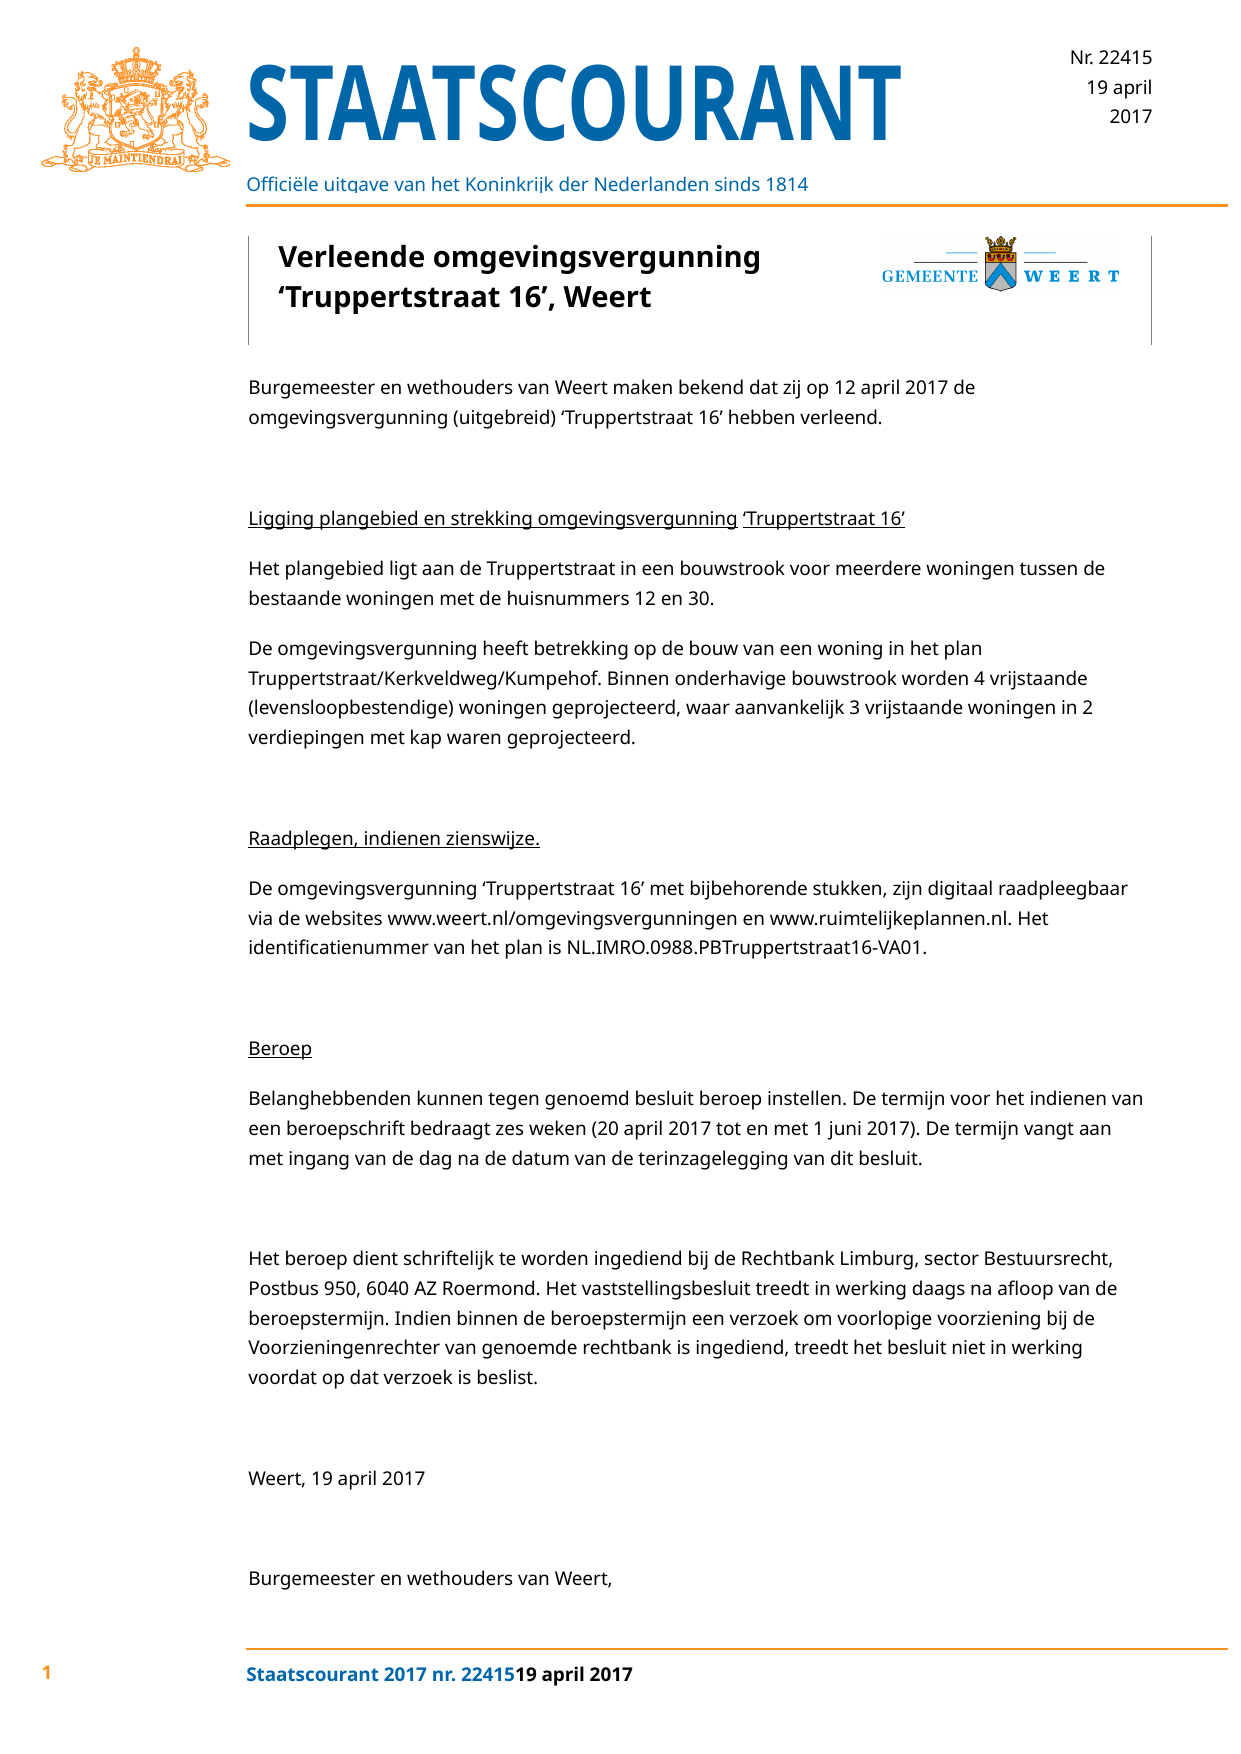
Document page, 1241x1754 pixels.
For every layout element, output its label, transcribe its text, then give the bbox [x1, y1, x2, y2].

text De omgevingsvergunning ‘Truppertstraat 16’ met bijbehorende stukken, zijn digitaal raadpleegbaar via de websites www.weert.nl/omgevingsvergunningen en www.ruimtelijkeplannen.nl. Het identificatienummer van het plan is NL.IMRO.0988.PBTruppertstraat16-VA01. [248, 875, 1152, 960]
picture [882, 236, 1119, 292]
table_header [850, 236, 1151, 345]
text Ligging plangebied en strekking omgevingsvergunning ‘Truppertstraat 16’ [248, 505, 1152, 530]
text Raadplegen, indienen zienswijze. [248, 825, 1152, 850]
text Burgemeester en wethouders van Weert maken bekend dat zij op 12 april 2017 de omgevingsvergunning (uitgebreid) ‘Truppertstraat 16’ hebben verleend. [248, 374, 1152, 429]
text Beroep [248, 1035, 1152, 1061]
text De omgevingsvergunning heeft betrekking op de bouw van een woning in het plan Truppertstraat/Kerkveldweg/Kumpehof. Binnen onderhavige bouwstrook worden 4 vrijstaande (levensloopbestendige) woningen geprojecteerd, waar aanvankelijk 3 vrijstaande woningen in 2 verdiepingen met kap waren geprojecteerd. [248, 635, 1152, 749]
table_header Verleende omgevingsvergunning ‘Truppertstraat 16’, Weert [249, 236, 850, 345]
text Burgemeester en wethouders van Weert, [248, 1566, 1152, 1591]
text Het beroep dient schriftelijk te worden ingediend bij de Rechtbank Limburg, sector Bestuursrecht, Post­bus 950, 6040 AZ Roermond. Het vaststellingsbesluit treedt in werking daags na afloop van de beroepstermijn. Indien binnen de beroepstermijn een verzoek om voorlopige voorziening bij de Voorzieningenrechter van genoemde rechtbank is ingediend, treedt het besluit niet in werking voordat op dat verzoek is beslist. [248, 1246, 1152, 1389]
text Belanghebbenden kunnen tegen genoemd besluit beroep instellen. De termijn voor het indienen van een beroepschrift bedraagt zes weken (20 april 2017 tot en met 1 juni 2017). De termijn vangt aan met ingang van de dag na de datum van de terinzagelegging van dit besluit. [248, 1086, 1152, 1170]
text Weert, 19 april 2017 [248, 1465, 1152, 1490]
picture [41, 47, 231, 172]
text Het plangebied ligt aan de Truppertstraat in een bouwstrook voor meerdere woningen tussen de bestaande woningen met de huisnummers 12 en 30. [248, 555, 1152, 610]
